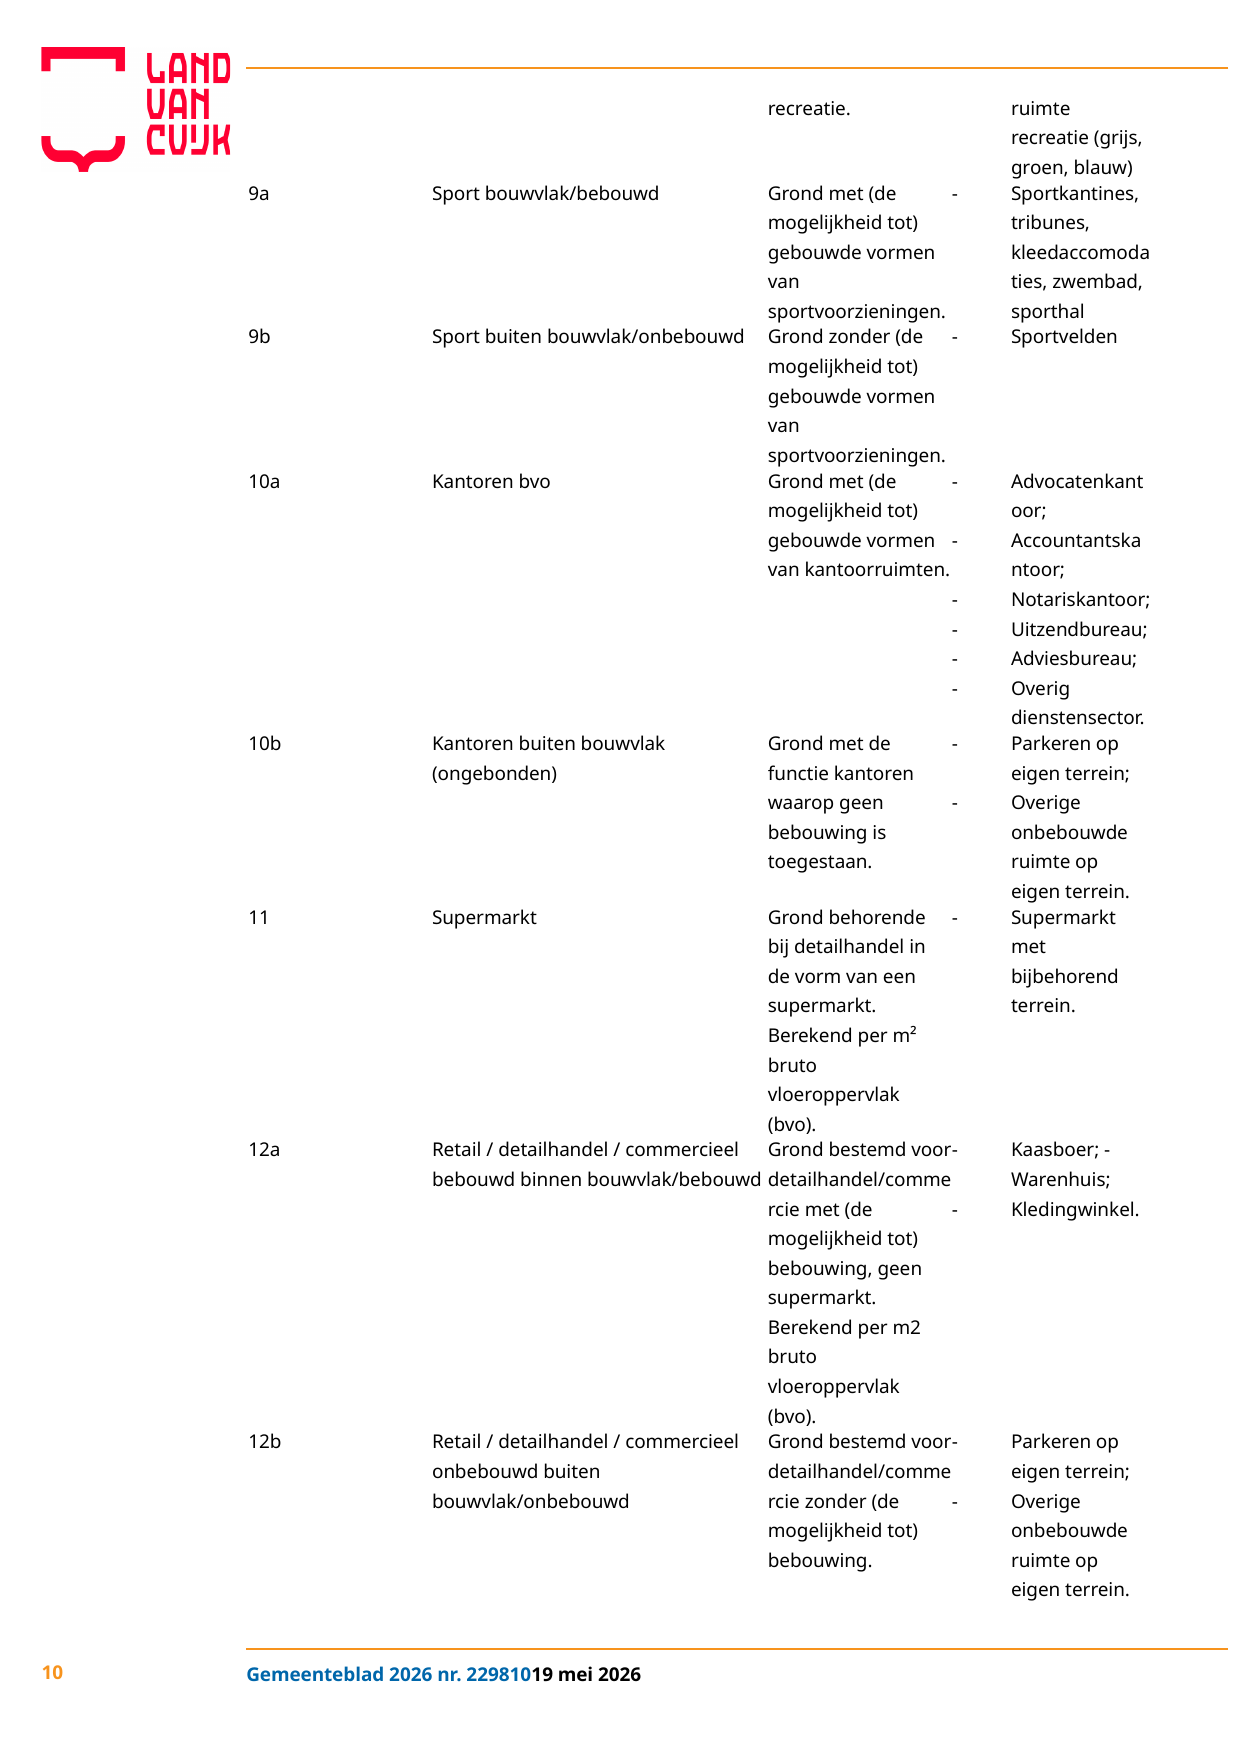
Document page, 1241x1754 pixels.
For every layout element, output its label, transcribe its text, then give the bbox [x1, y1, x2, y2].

table_cell ruimte recreatie (grijs, groen, blauw) [952, 95, 1152, 180]
table_cell 9b [248, 324, 432, 468]
table_cell Grond met (de mogelijkheid tot) gebouwde vormen van sportvoorzieningen. [768, 180, 952, 324]
table_cell Sport bouwvlak/bebouwd [432, 180, 768, 324]
table_cell Grond bestemd voor detailhandel/commercie zonder (de mogelijkheid tot) bebouwing. [768, 1429, 952, 1602]
table_cell Kantoren buiten bouwvlak (ongebonden) [432, 730, 768, 904]
table_cell Kantoren bvo [432, 468, 768, 730]
table_cell Advocatenkantoor; Accountantskantoor; Notariskantoor; Uitzendbureau; Adviesbureau; Overig dienstensector. [952, 468, 1152, 730]
table_cell [432, 95, 768, 180]
table_cell 11 [248, 904, 432, 1137]
table_cell Kaasboer; - Warenhuis; Kledingwinkel. [952, 1137, 1152, 1429]
table_cell Parkeren op eigen terrein; Overige onbebouwde ruimte op eigen terrein. [952, 1429, 1152, 1602]
table_cell Sportvelden [952, 324, 1152, 468]
table_cell 12a [248, 1137, 432, 1429]
table_cell Sportkantines, tribunes, kleedaccomodaties, zwembad, sporthal [952, 180, 1152, 324]
table_cell Grond zonder (de mogelijkheid tot) gebouwde vormen van sportvoorzieningen. [768, 324, 952, 468]
table_cell [248, 95, 432, 180]
table_cell 9a [248, 180, 432, 324]
table_cell Supermarkt [432, 904, 768, 1137]
table_cell Grond met (de mogelijkheid tot) gebouwde vormen van kantoorruimten. [768, 468, 952, 730]
table_cell Supermarkt met bijbehorend terrein. [952, 904, 1152, 1137]
table_cell 10b [248, 730, 432, 904]
table_cell Parkeren op eigen terrein; Overige onbebouwde ruimte op eigen terrein. [952, 730, 1152, 904]
table_cell Sport buiten bouwvlak/onbebouwd [432, 324, 768, 468]
table_cell Grond behorende bij detailhandel in de vorm van een supermarkt. Berekend per m² bruto vloeroppervlak (bvo). [768, 904, 952, 1137]
table_cell Grond met de functie kantoren waarop geen bebouwing is toegestaan. [768, 730, 952, 904]
picture [41, 47, 231, 172]
table_cell Grond bestemd voor detailhandel/commercie met (de mogelijkheid tot) bebouwing, geen supermarkt. Berekend per m2 bruto vloeroppervlak (bvo). [768, 1137, 952, 1429]
table_cell Retail / detailhandel / commercieel onbebouwd buiten bouwvlak/onbebouwd [432, 1429, 768, 1602]
table_cell Retail / detailhandel / commercieel bebouwd binnen bouwvlak/bebouwd [432, 1137, 768, 1429]
table_cell recreatie. [768, 95, 952, 180]
table_cell 10a [248, 468, 432, 730]
table_cell 12b [248, 1429, 432, 1602]
